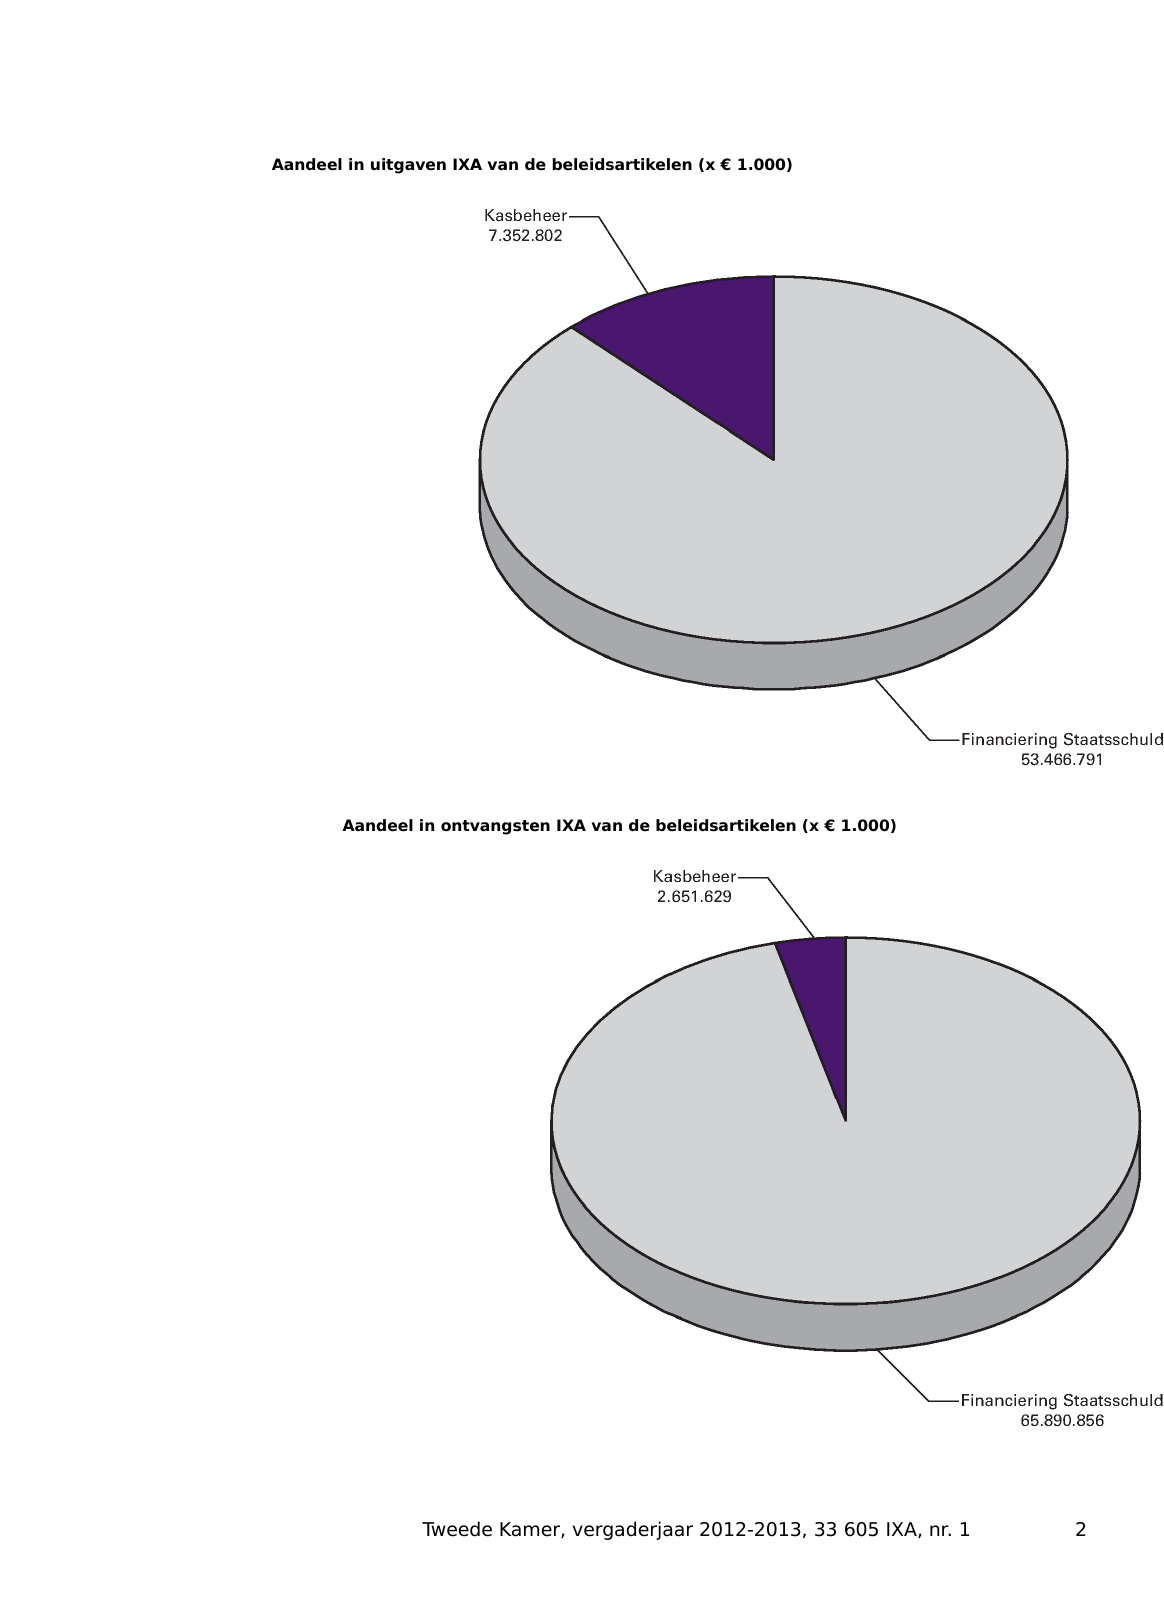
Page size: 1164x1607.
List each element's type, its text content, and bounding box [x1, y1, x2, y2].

text Aandeel in uitgaven IXA van de beleidsartikelen (x € 1.000) [272, 156, 1163, 174]
picture [342, 868, 1164, 1430]
picture [271, 207, 1164, 769]
text Aandeel in ontvangsten IXA van de beleidsartikelen (x € 1.000) [342, 817, 1163, 835]
